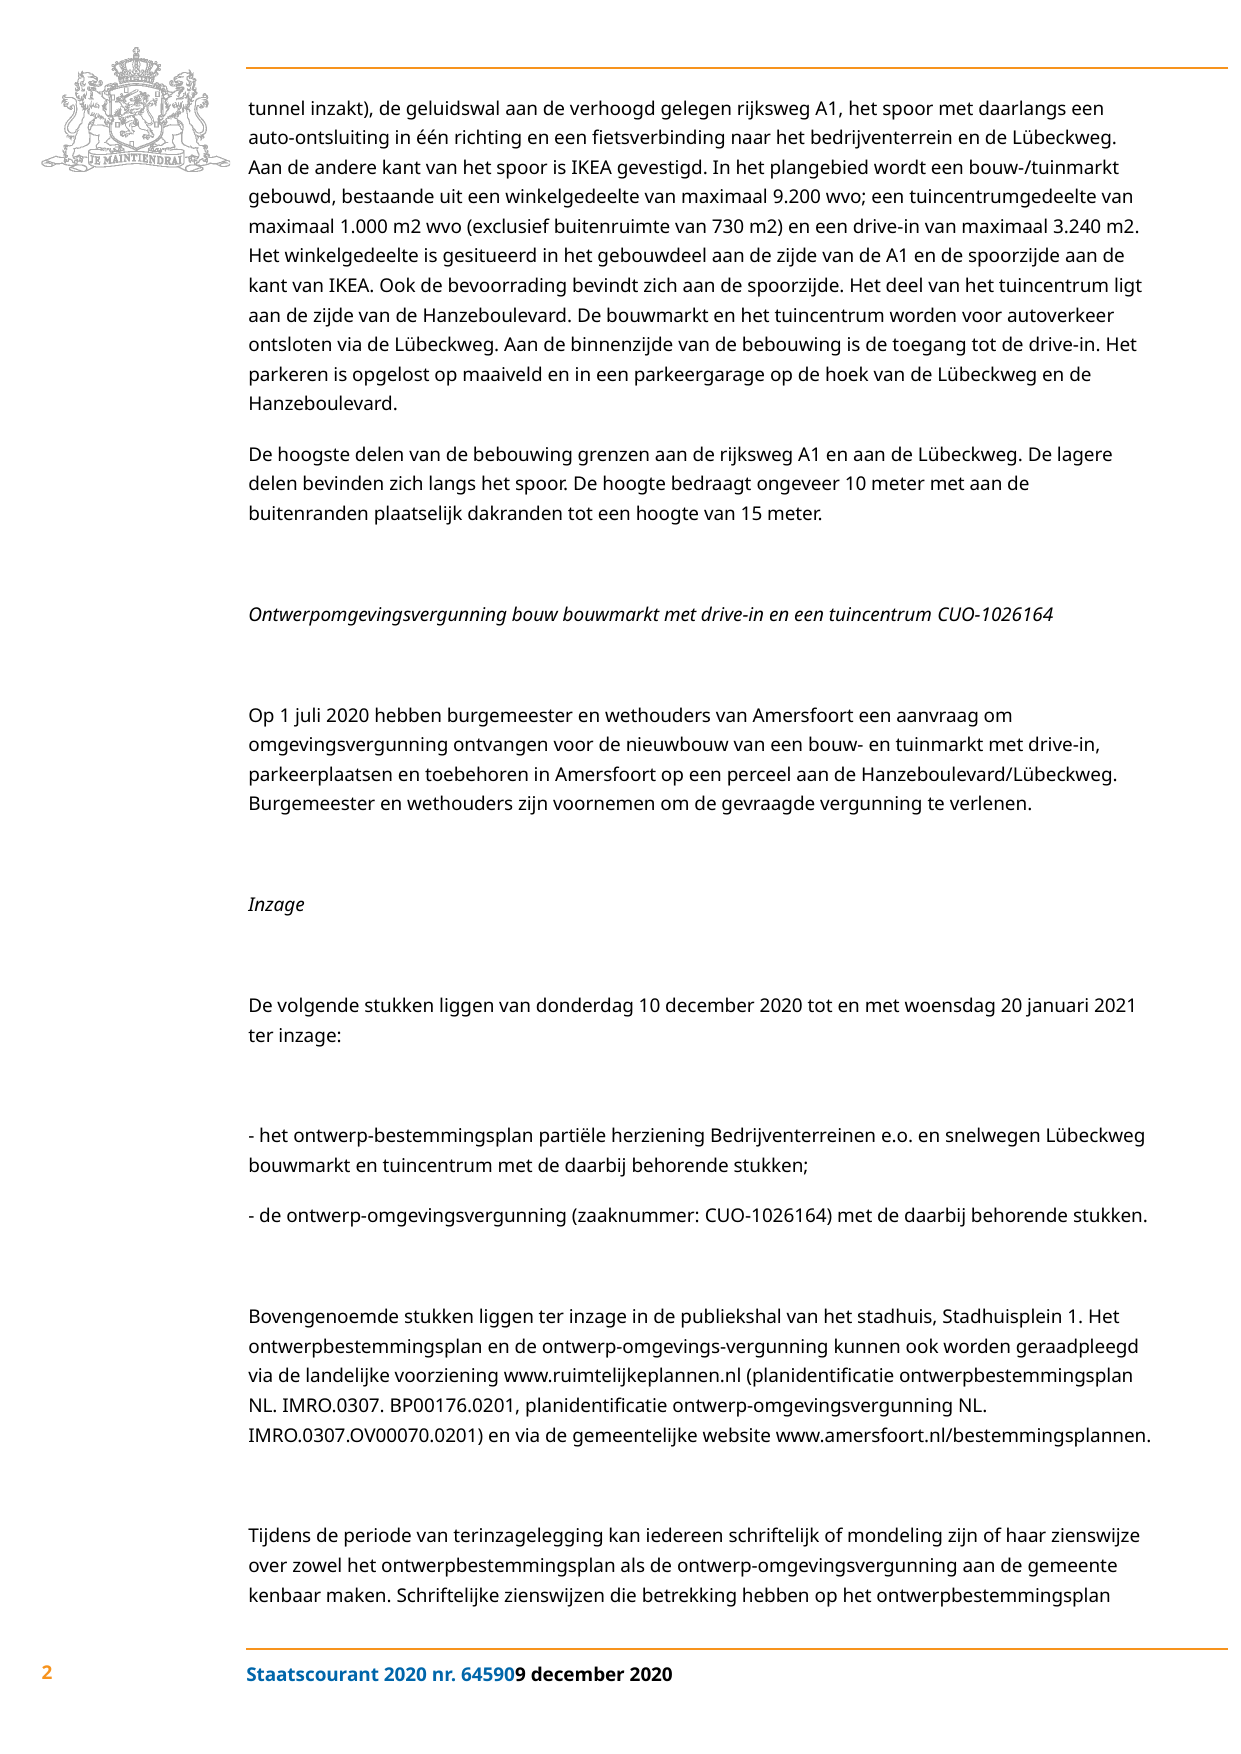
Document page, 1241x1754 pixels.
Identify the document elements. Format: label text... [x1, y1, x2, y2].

picture [41, 47, 231, 172]
text Bovengenoemde stukken liggen ter inzage in de publiekshal van het stadhuis, Stadhuisplein 1. Het ontwerpbestemmingsplan en de ontwerp-omgevings-vergunning kunnen ook worden geraadpleegd via de landelijke voorziening www.ruimtelijkeplannen.nl (planidentificatie ontwerpbestemmingsplan NL. IMRO.0307. BP00176.0201, planidentificatie ontwerp-omgevingsvergunning NL. IMRO.0307.OV00070.0201) en via de gemeentelijke website www.amersfoort.nl/bestemmingsplannen. [248, 1303, 1152, 1448]
text Inzage [248, 891, 1152, 917]
text - de ontwerp-omgevingsvergunning (zaaknummer: CUO-1026164) met de daarbij behorende stukken. [248, 1203, 1152, 1228]
text - het ontwerp-bestemmingsplan partiële herziening Bedrijventerreinen e.o. en snelwegen Lübeckweg bouwmarkt en tuincentrum met de daarbij behorende stukken; [248, 1123, 1152, 1178]
text tunnel inzakt), de geluidswal aan de verhoogd gelegen rijksweg A1, het spoor met daarlangs een auto-ontsluiting in één richting en een fietsverbinding naar het bedrijventerrein en de Lübeckweg. Aan de andere kant van het spoor is IKEA gevestigd. In het plangebied wordt een bouw-/tuinmarkt gebouwd, bestaande uit een winkelgedeelte van maximaal 9.200 wvo; een tuincentrumgedeelte van maximaal 1.000 m2 wvo (exclusief buitenruimte van 730 m2) en een drive-in van maximaal 3.240 m2. Het winkelgedeelte is gesitueerd in het gebouwdeel aan de zijde van de A1 en de spoorzijde aan de kant van IKEA. Ook de bevoorrading bevindt zich aan de spoorzijde. Het deel van het tuincentrum ligt aan de zijde van de Hanzeboulevard. De bouwmarkt en het tuincentrum worden voor autoverkeer ontsloten via de Lübeckweg. Aan de binnenzijde van de bebouwing is de toegang tot de drive-in. Het parkeren is opgelost op maaiveld en in een parkeergarage op de hoek van de Lübeckweg en de Hanzeboulevard. [248, 95, 1152, 416]
text Ontwerpomgevingsvergunning bouw bouwmarkt met drive-in en een tuincentrum CUO-1026164 [248, 601, 1152, 627]
text Tijdens de periode van terinzagelegging kan iedereen schriftelijk of mondeling zijn of haar zienswijze over zowel het ontwerpbestemmingsplan als de ontwerp-omgevingsvergunning aan de gemeente kenbaar maken. Schriftelijke zienswijzen die betrekking hebben op het ontwerpbestemmingsplan [248, 1523, 1152, 1608]
text Op 1 juli 2020 hebben burgemeester en wethouders van Amersfoort een aanvraag om omgevingsvergunning ontvangen voor de nieuwbouw van een bouw- en tuinmarkt met drive-in, parkeerplaatsen en toebehoren in Amersfoort op een perceel aan de Hanzeboulevard/Lübeckweg. Burgemeester en wethouders zijn voornemen om de gevraagde vergunning te verlenen. [248, 702, 1152, 816]
text De volgende stukken liggen van donderdag 10 december 2020 tot en met woensdag 20 januari 2021 ter inzage: [248, 992, 1152, 1048]
text De hoogste delen van de bebouwing grenzen aan de rijksweg A1 en aan de Lübeckweg. De lagere delen bevinden zich langs het spoor. De hoogte bedraagt ongeveer 10 meter met aan de buitenranden plaatselijk dakranden tot een hoogte van 15 meter. [248, 441, 1152, 526]
